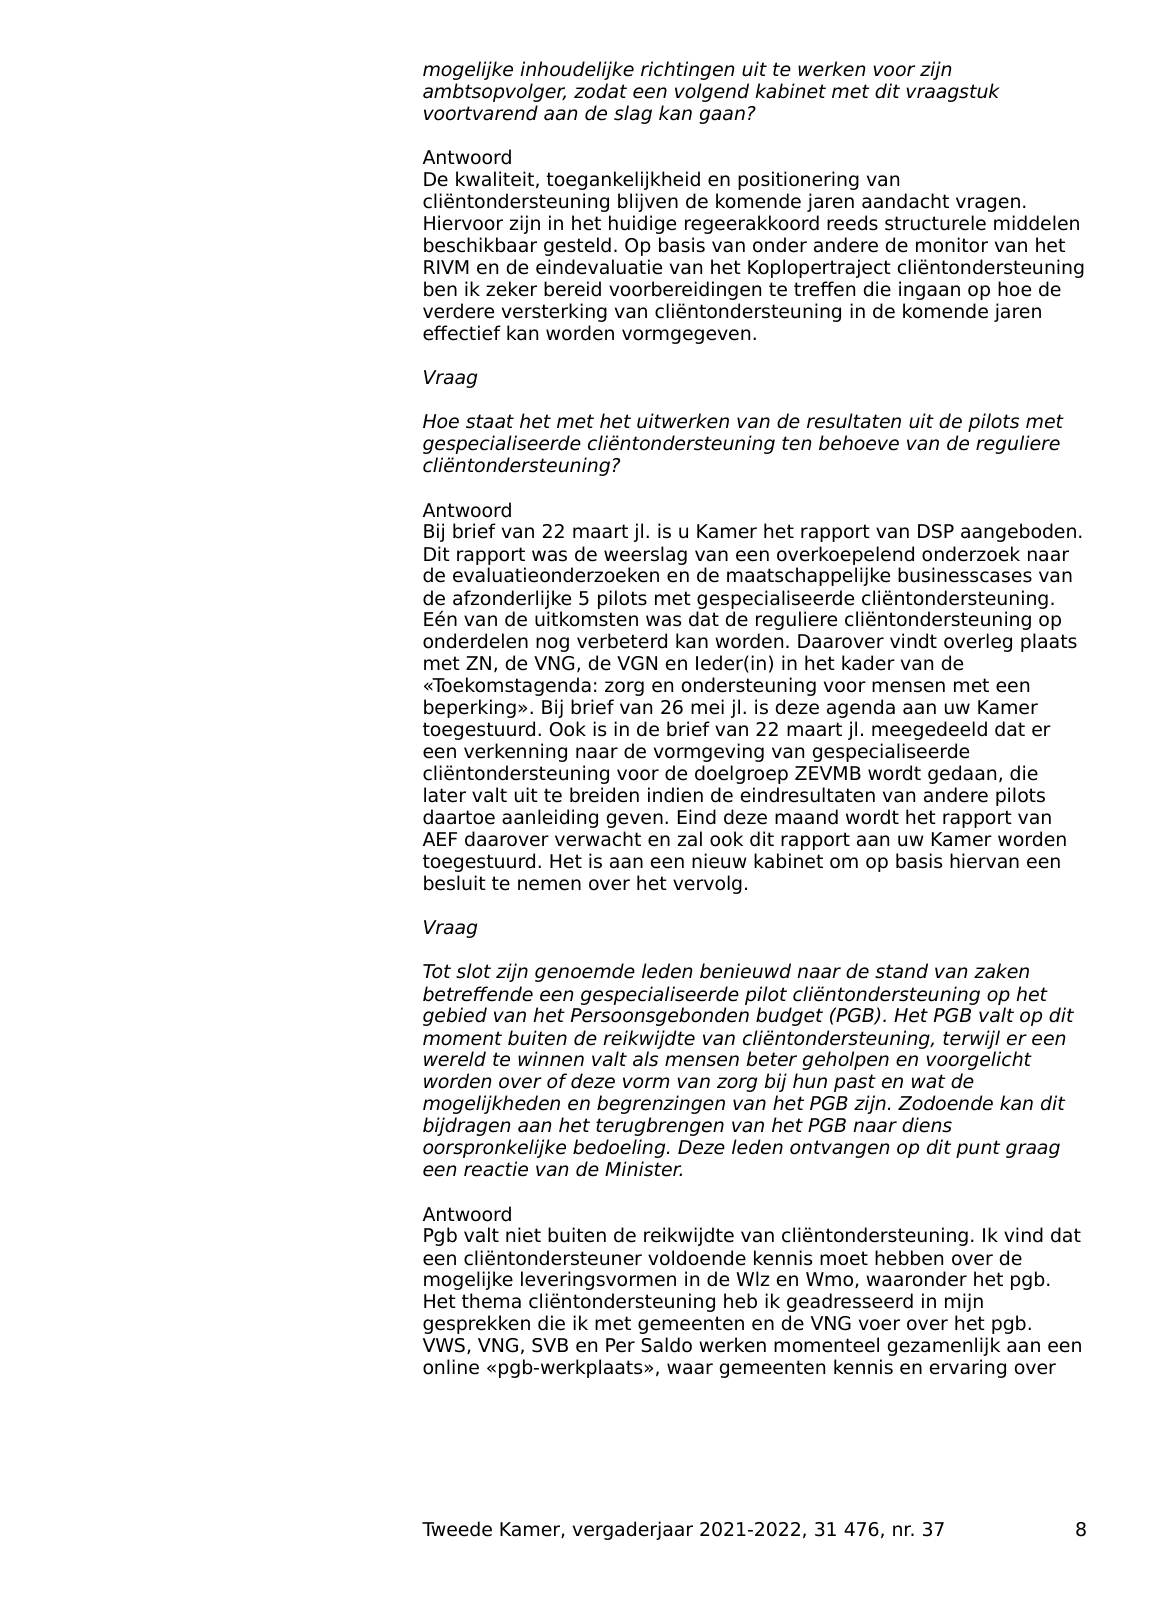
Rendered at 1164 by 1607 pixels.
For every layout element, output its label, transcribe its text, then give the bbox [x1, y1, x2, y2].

text mogelijke inhoudelijke richtingen uit te werken voor zijn ambtsopvolger, zodat een volgend kabinet met dit vraagstuk voortvarend aan de slag kan gaan? [422, 59, 1087, 125]
subtitle Vraag [422, 367, 1087, 389]
text Antwoord [422, 147, 1087, 169]
subtitle Vraag [422, 917, 1087, 939]
text Pgb valt niet buiten de reikwijdte van cliëntondersteuning. Ik vind dat een cliëntondersteuner voldoende kennis moet hebben over de mogelijke leveringsvormen in de Wlz en Wmo, waaronder het pgb. Het thema cliëntondersteuning heb ik geadresseerd in mijn gesprekken die ik met gemeenten en de VNG voer over het pgb. VWS, VNG, SVB en Per Saldo werken momenteel gezamenlijk aan een online «pgb-werkplaats», waar gemeenten kennis en ervaring over [422, 1225, 1087, 1401]
text Bij brief van 22 maart jl. is u Kamer het rapport van DSP aangeboden. Dit rapport was de weerslag van een overkoepelend onderzoek naar de evaluatieonderzoeken en de maatschappelijke businesscases van de afzonderlijke 5 pilots met gespecialiseerde cliëntondersteuning. Eén van de uitkomsten was dat de reguliere cliëntondersteuning op onderdelen nog verbeterd kan worden. Daarover vindt overleg plaats met ZN, de VNG, de VGN en Ieder(in) in het kader van de «Toekomstagenda: zorg en ondersteuning voor mensen met een beperking». Bij brief van 26 mei jl. is deze agenda aan uw Kamer toegestuurd. Ook is in de brief van 22 maart jl. meegedeeld dat er een verkenning naar de vormgeving van gespecialiseerde cliëntondersteuning voor de doelgroep ZEVMB wordt gedaan, die later valt uit te breiden indien de eindresultaten van andere pilots daartoe aanleiding geven. Eind deze maand wordt het rapport van AEF daarover verwacht en zal ook dit rapport aan uw Kamer worden toegestuurd. Het is aan een nieuw kabinet om op basis hiervan een besluit te nemen over het vervolg. [422, 521, 1087, 895]
text Tot slot zijn genoemde leden benieuwd naar de stand van zaken betreffende een gespecialiseerde pilot cliëntondersteuning op het gebied van het Persoonsgebonden budget (PGB). Het PGB valt op dit moment buiten de reikwijdte van cliëntondersteuning, terwijl er een wereld te winnen valt als mensen beter geholpen en voorgelicht worden over of deze vorm van zorg bij hun past en wat de mogelijkheden en begrenzingen van het PGB zijn. Zodoende kan dit bijdragen aan het terugbrengen van het PGB naar diens oorspronkelijke bedoeling. Deze leden ontvangen op dit punt graag een reactie van de Minister. [422, 961, 1087, 1181]
text De kwaliteit, toegankelijkheid en positionering van cliëntondersteuning blijven de komende jaren aandacht vragen. Hiervoor zijn in het huidige regeerakkoord reeds structurele middelen beschikbaar gesteld. Op basis van onder andere de monitor van het RIVM en de eindevaluatie van het Koplopertraject cliëntondersteuning ben ik zeker bereid voorbereidingen te treffen die ingaan op hoe de verdere versterking van cliëntondersteuning in de komende jaren effectief kan worden vormgegeven. [422, 169, 1087, 345]
text Antwoord [422, 499, 1087, 521]
text Antwoord [422, 1203, 1087, 1225]
text Hoe staat het met het uitwerken van de resultaten uit de pilots met gespecialiseerde cliëntondersteuning ten behoeve van de reguliere cliëntondersteuning? [422, 411, 1087, 477]
